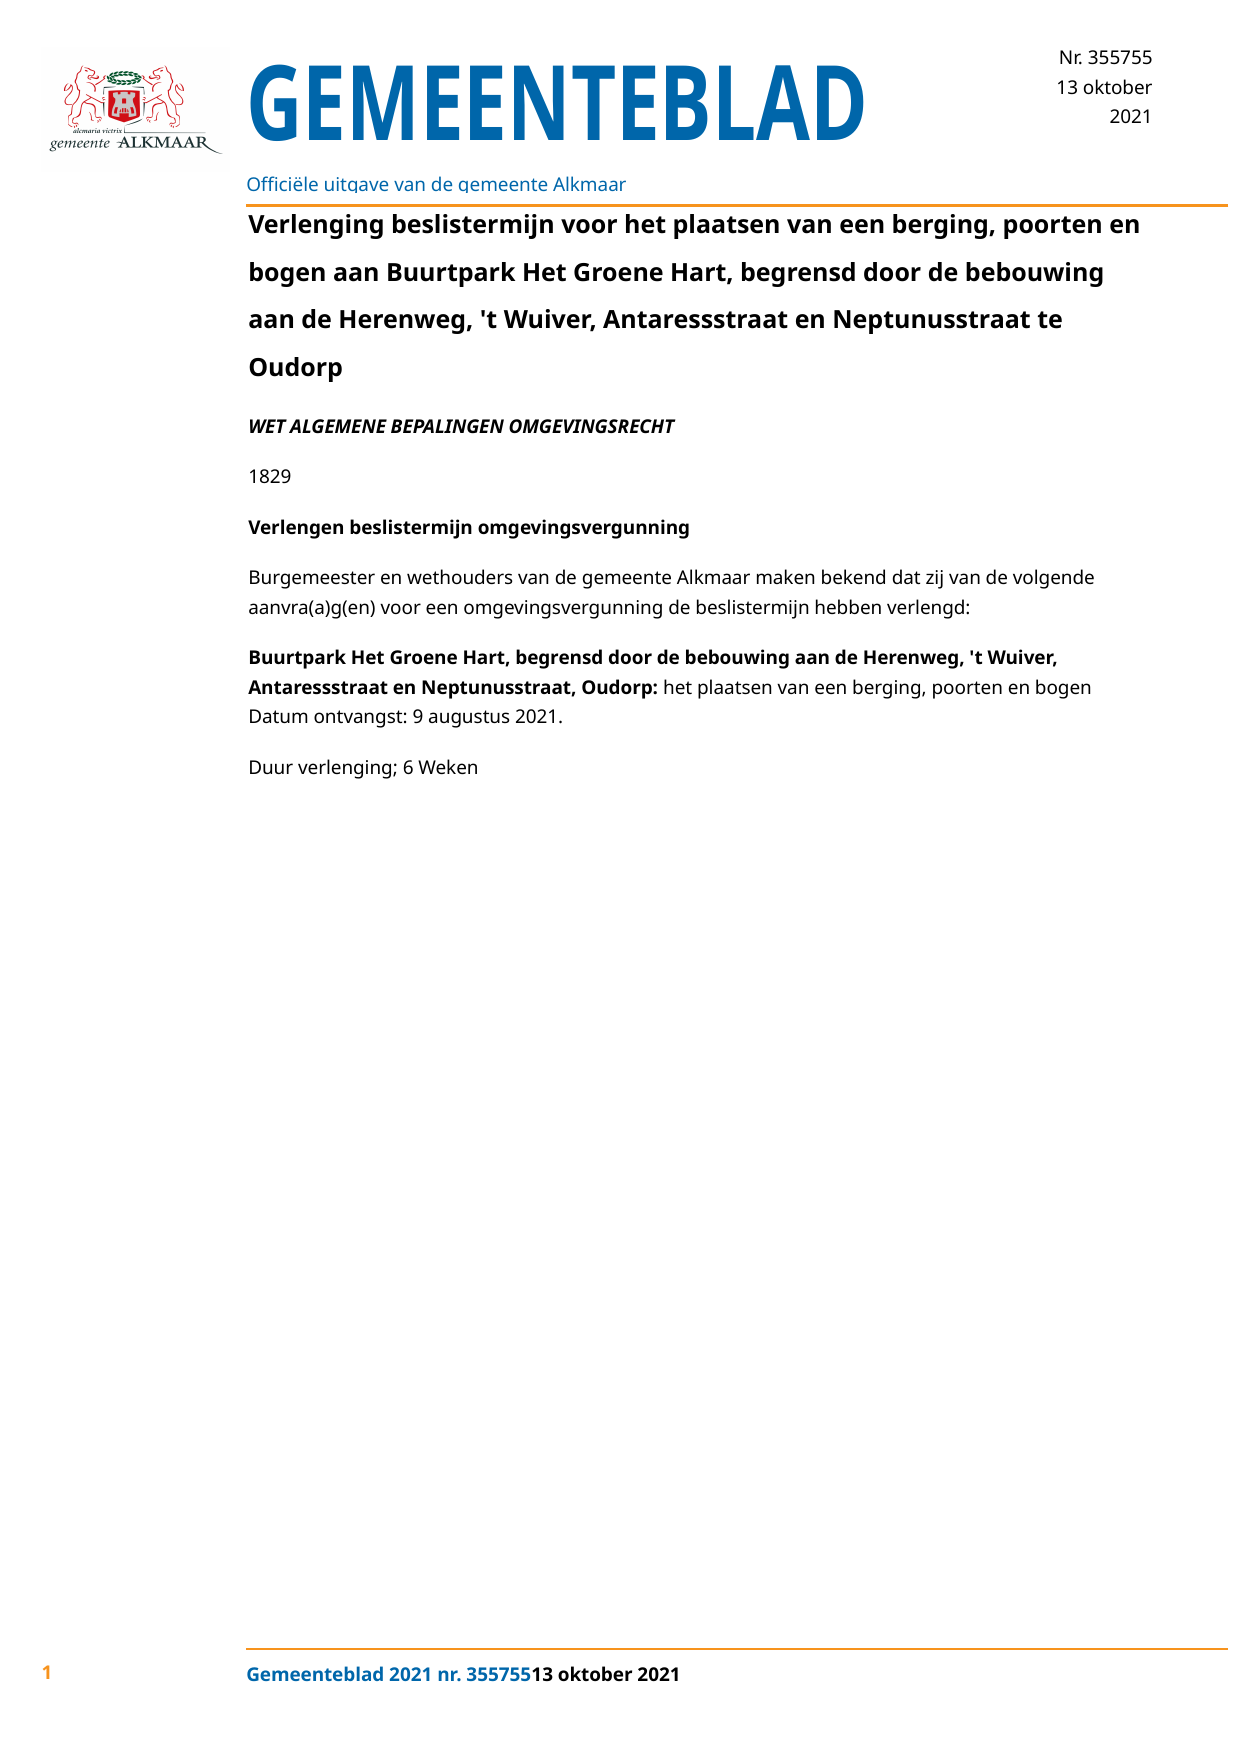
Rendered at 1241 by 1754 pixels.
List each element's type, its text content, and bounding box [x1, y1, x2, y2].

text Verlengen beslistermijn omgevingsvergunning [248, 514, 1152, 540]
text Burgemeester en wethouders van de gemeente Alkmaar maken bekend dat zij van de volgende aanvra(a)g(en) voor een omgevingsvergunning de beslistermijn hebben verlengd: [248, 564, 1152, 620]
text Buurtpark Het Groene Hart, begrensd door de bebouwing aan de Herenweg, 't Wuiver, Antaressstraat en Neptunusstraat, Oudorp: het plaatsen van een berging, poorten en bogen Datum ontvangst: 9 augustus 2021. [248, 644, 1152, 729]
text WET ALGEMENE BEPALINGEN OMGEVINGSRECHT [248, 413, 1152, 439]
text 1829 [248, 463, 1152, 489]
picture [41, 47, 231, 172]
text Duur verlenging; 6 Weken [248, 754, 1152, 780]
text Verlenging beslistermijn voor het plaatsen van een berging, poorten en bogen aan Buurtpark Het Groene Hart, begrensd door de bebouwing aan de Herenweg, 't Wuiver, Antaressstraat en Neptunusstraat te Oudorp [248, 207, 1152, 384]
